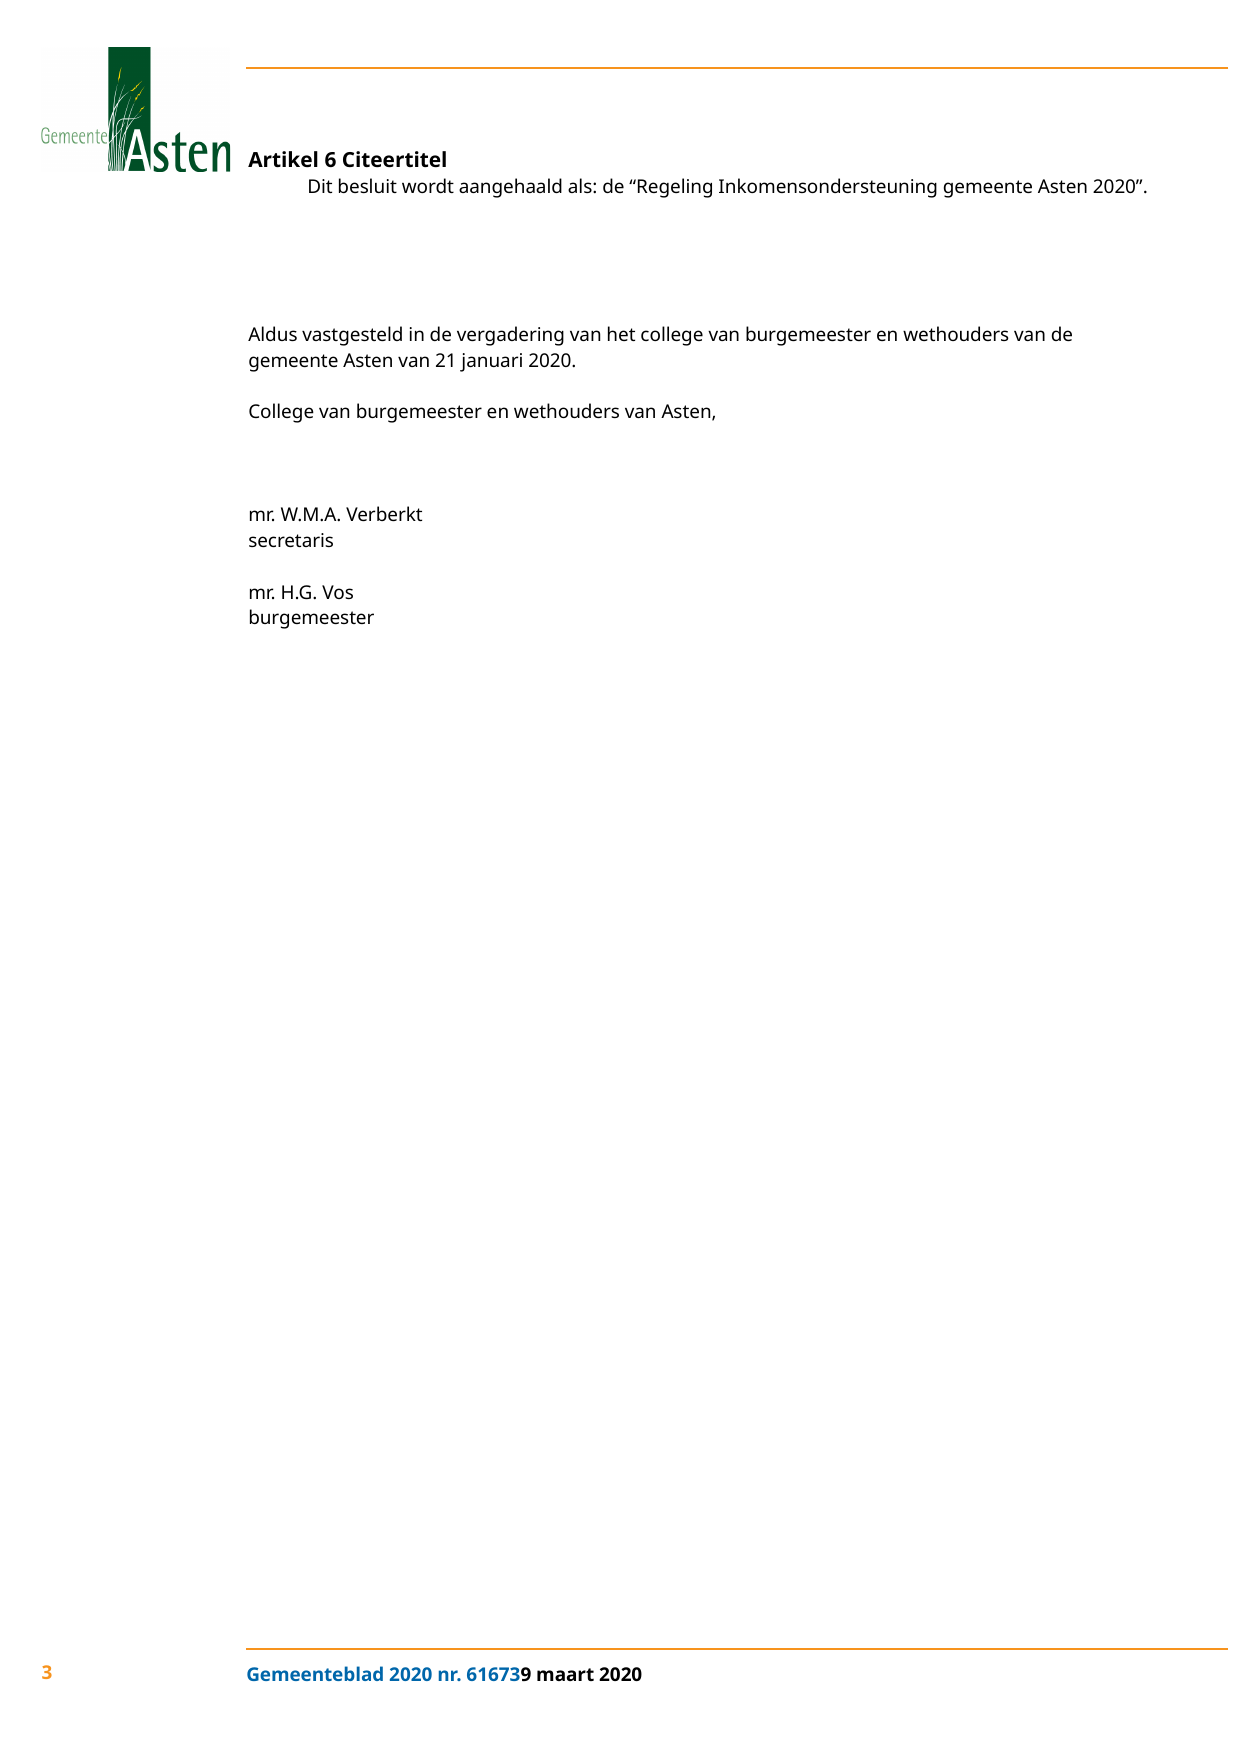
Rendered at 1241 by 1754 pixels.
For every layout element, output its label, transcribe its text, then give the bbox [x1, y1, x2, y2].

text mr. H.G. Vos [248, 579, 1152, 604]
text secretaris [248, 527, 1152, 553]
text College van burgemeester en wethouders van Asten, [248, 399, 1152, 424]
text Aldus vastgesteld in de vergadering van het college van burgemeester en wethouders van de gemeente Asten van 21 januari 2020. [248, 322, 1152, 373]
picture [41, 47, 231, 172]
text burgemeester [248, 604, 1152, 630]
text Artikel 6 Citeertitel [248, 145, 1152, 174]
list Dit besluit wordt aangehaald als: de “Regeling Inkomensondersteuning gemeente Asten 2020”. [248, 174, 1152, 199]
text mr. W.M.A. Verberkt [248, 502, 1152, 527]
